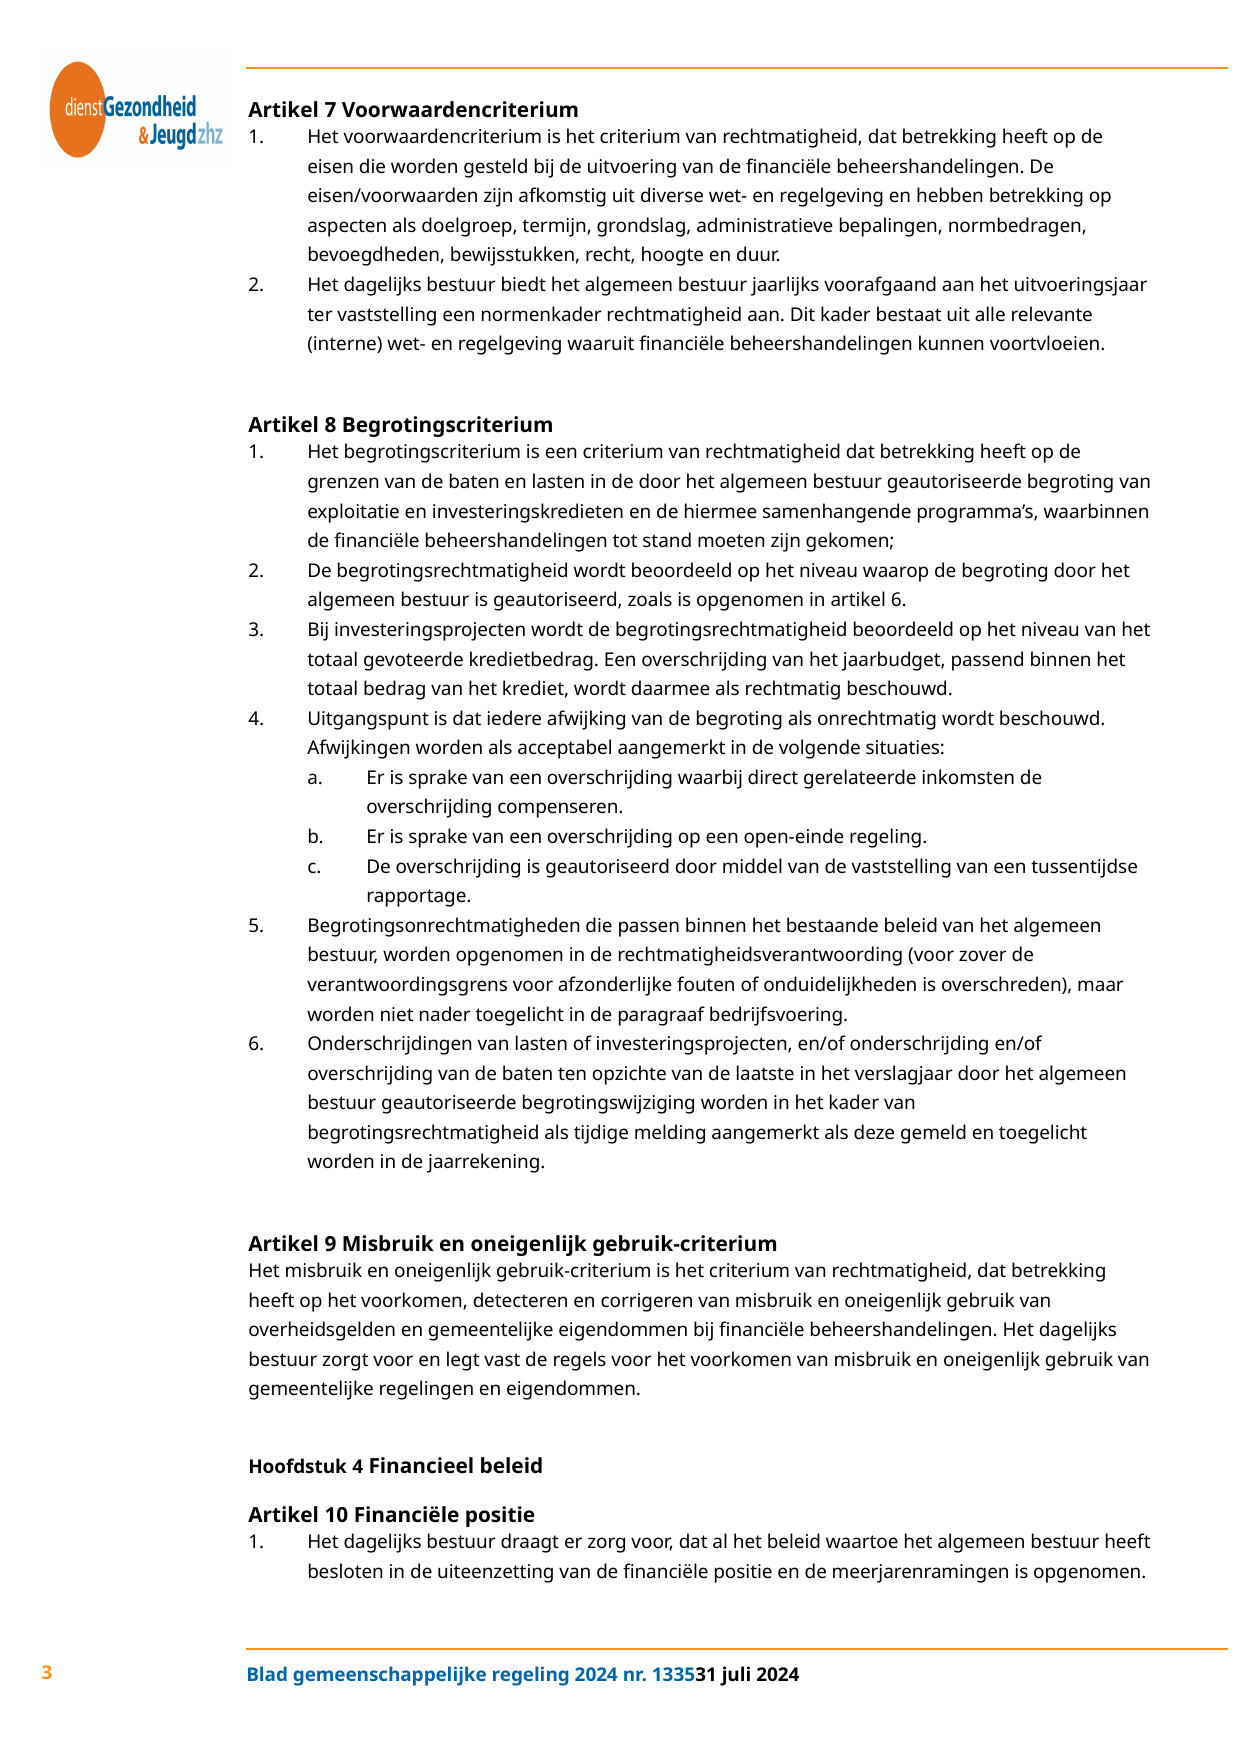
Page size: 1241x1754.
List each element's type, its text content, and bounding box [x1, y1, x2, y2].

text Artikel 7 Voorwaardencriterium [248, 95, 1152, 123]
list Het begrotingscriterium is een criterium van rechtmatigheid dat betrekking heeft op de grenzen van de baten en lasten in de door het algemeen bestuur geautoriseerde begroting van exploitatie en investeringskredieten en de hiermee samenhangende programma’s, waarbinnen de financiële beheershandelingen tot stand moeten zijn gekomen; [248, 439, 1152, 553]
list Het voorwaardencriterium is het criterium van rechtmatigheid, dat betrekking heeft op de eisen die worden gesteld bij de uitvoering van de financiële beheershandelingen. De eisen/voorwaarden zijn afkomstig uit diverse wet- en regelgeving en hebben betrekking op aspecten als doelgroep, termijn, grondslag, administratieve bepalingen, normbedragen, bevoegdheden, bewijsstukken, recht, hoogte en duur. [248, 123, 1152, 267]
list De overschrijding is geautoriseerd door middel van de vaststelling van een tussentijdse rapportage. [307, 853, 1152, 908]
text Artikel 10 Financiële positie [248, 1500, 1152, 1528]
list Er is sprake van een overschrijding op een open-einde regeling. [307, 823, 1152, 849]
list Bij investeringsprojecten wordt de begrotingsrechtmatigheid beoordeeld op het niveau van het totaal gevoteerde kredietbedrag. Een overschrijding van het jaarbudget, passend binnen het totaal bedrag van het krediet, wordt daarmee als rechtmatig beschouwd. [248, 616, 1152, 701]
text Hoofdstuk 4 Financieel beleid [248, 1451, 1152, 1479]
list Er is sprake van een overschrijding waarbij direct gerelateerde inkomsten de overschrijding compenseren. [307, 764, 1152, 819]
list Onderschrijdingen van lasten of investeringsprojecten, en/of onderschrijding en/of overschrijding van de baten ten opzichte van de laatste in het verslagjaar door het algemeen bestuur geautoriseerde begrotingswijziging worden in het kader van begrotingsrechtmatigheid als tijdige melding aangemerkt als deze gemeld en toegelicht worden in de jaarrekening. [248, 1030, 1152, 1174]
picture [41, 47, 231, 172]
list Begrotingsonrechtmatigheden die passen binnen het bestaande beleid van het algemeen bestuur, worden opgenomen in de rechtmatigheidsverantwoording (voor zover de verantwoordingsgrens voor afzonderlijke fouten of onduidelijkheden is overschreden), maar worden niet nader toegelicht in de paragraaf bedrijfsvoering. [248, 912, 1152, 1027]
list Het dagelijks bestuur biedt het algemeen bestuur jaarlijks voorafgaand aan het uitvoeringsjaar ter vaststelling een normenkader rechtmatigheid aan. Dit kader bestaat uit alle relevante (interne) wet- en regelgeving waaruit financiële beheershandelingen kunnen voortvloeien. [248, 271, 1152, 356]
text Artikel 9 Misbruik en oneigenlijk gebruik-criterium [248, 1229, 1152, 1257]
text Het misbruik en oneigenlijk gebruik-criterium is het criterium van rechtmatigheid, dat betrekking heeft op het voorkomen, detecteren en corrigeren van misbruik en oneigenlijk gebruik van overheidsgelden en gemeentelijke eigendommen bij financiële beheershandelingen. Het dagelijks bestuur zorgt voor en legt vast de regels voor het voorkomen van misbruik en oneigenlijk gebruik van gemeentelijke regelingen en eigendommen. [248, 1257, 1152, 1401]
list De begrotingsrechtmatigheid wordt beoordeeld op het niveau waarop de begroting door het algemeen bestuur is geautoriseerd, zoals is opgenomen in artikel 6. [248, 557, 1152, 612]
text Artikel 8 Begrotingscriterium [248, 410, 1152, 439]
list Uitgangspunt is dat iedere afwijking van de begroting als onrechtmatig wordt beschouwd. Afwijkingen worden als acceptabel aangemerkt in de volgende situaties: [248, 705, 1152, 760]
list Het dagelijks bestuur draagt er zorg voor, dat al het beleid waartoe het algemeen bestuur heeft besloten in de uiteenzetting van de financiële positie en de meerjarenramingen is opgenomen. [248, 1528, 1152, 1584]
